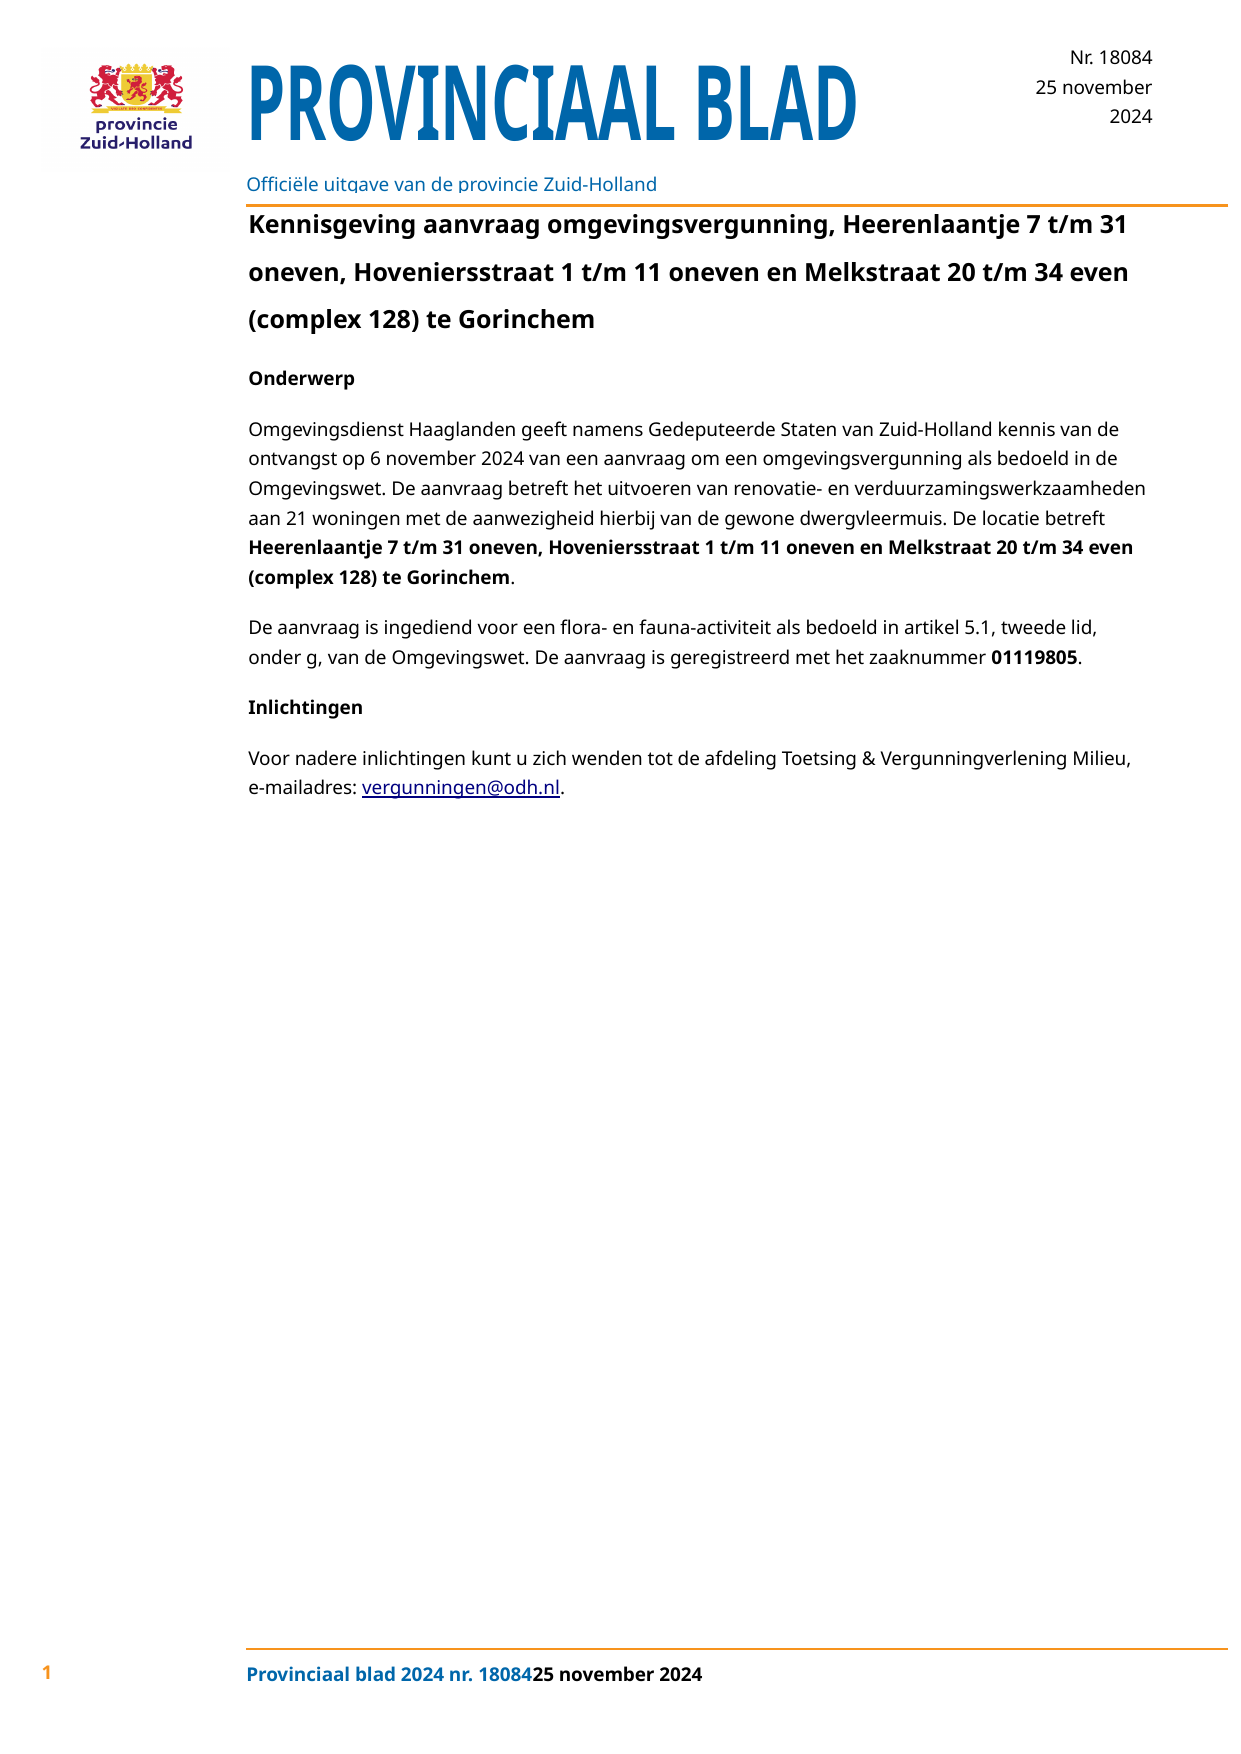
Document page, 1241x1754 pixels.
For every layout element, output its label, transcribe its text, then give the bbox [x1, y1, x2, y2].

text Kennisgeving aanvraag omgevingsvergunning, Heerenlaantje 7 t/m 31 oneven, Hoveniersstraat 1 t/m 11 oneven en Melkstraat 20 t/m 34 even (complex 128) te Gorinchem [248, 207, 1152, 336]
text Omgevingsdienst Haaglanden geeft namens Gedeputeerde Staten van Zuid-Holland kennis van de ontvangst op 6 november 2024 van een aanvraag om een omgevingsvergunning als bedoeld in de Omgevingswet. De aanvraag betreft het uitvoeren van renovatie- en verduurzamingswerkzaamheden aan 21 woningen met de aanwezigheid hierbij van de gewone dwergvleermuis. De locatie betreft Heerenlaantje 7 t/m 31 oneven, Hoveniersstraat 1 t/m 11 oneven en Melkstraat 20 t/m 34 even (complex 128) te Gorinchem. [248, 416, 1152, 589]
text Inlichtingen [248, 694, 1152, 720]
picture [41, 47, 231, 172]
text Voor nadere inlichtingen kunt u zich wenden tot de afdeling Toetsing & Vergunningverlening Milieu, e-mailadres: vergunningen@odh.nl. [248, 745, 1152, 800]
text Onderwerp [248, 366, 1152, 391]
text De aanvraag is ingediend voor een flora- en fauna-activiteit als bedoeld in artikel 5.1, tweede lid, onder g, van de Omgevingswet. De aanvraag is geregistreerd met het zaaknummer 01119805. [248, 614, 1152, 669]
